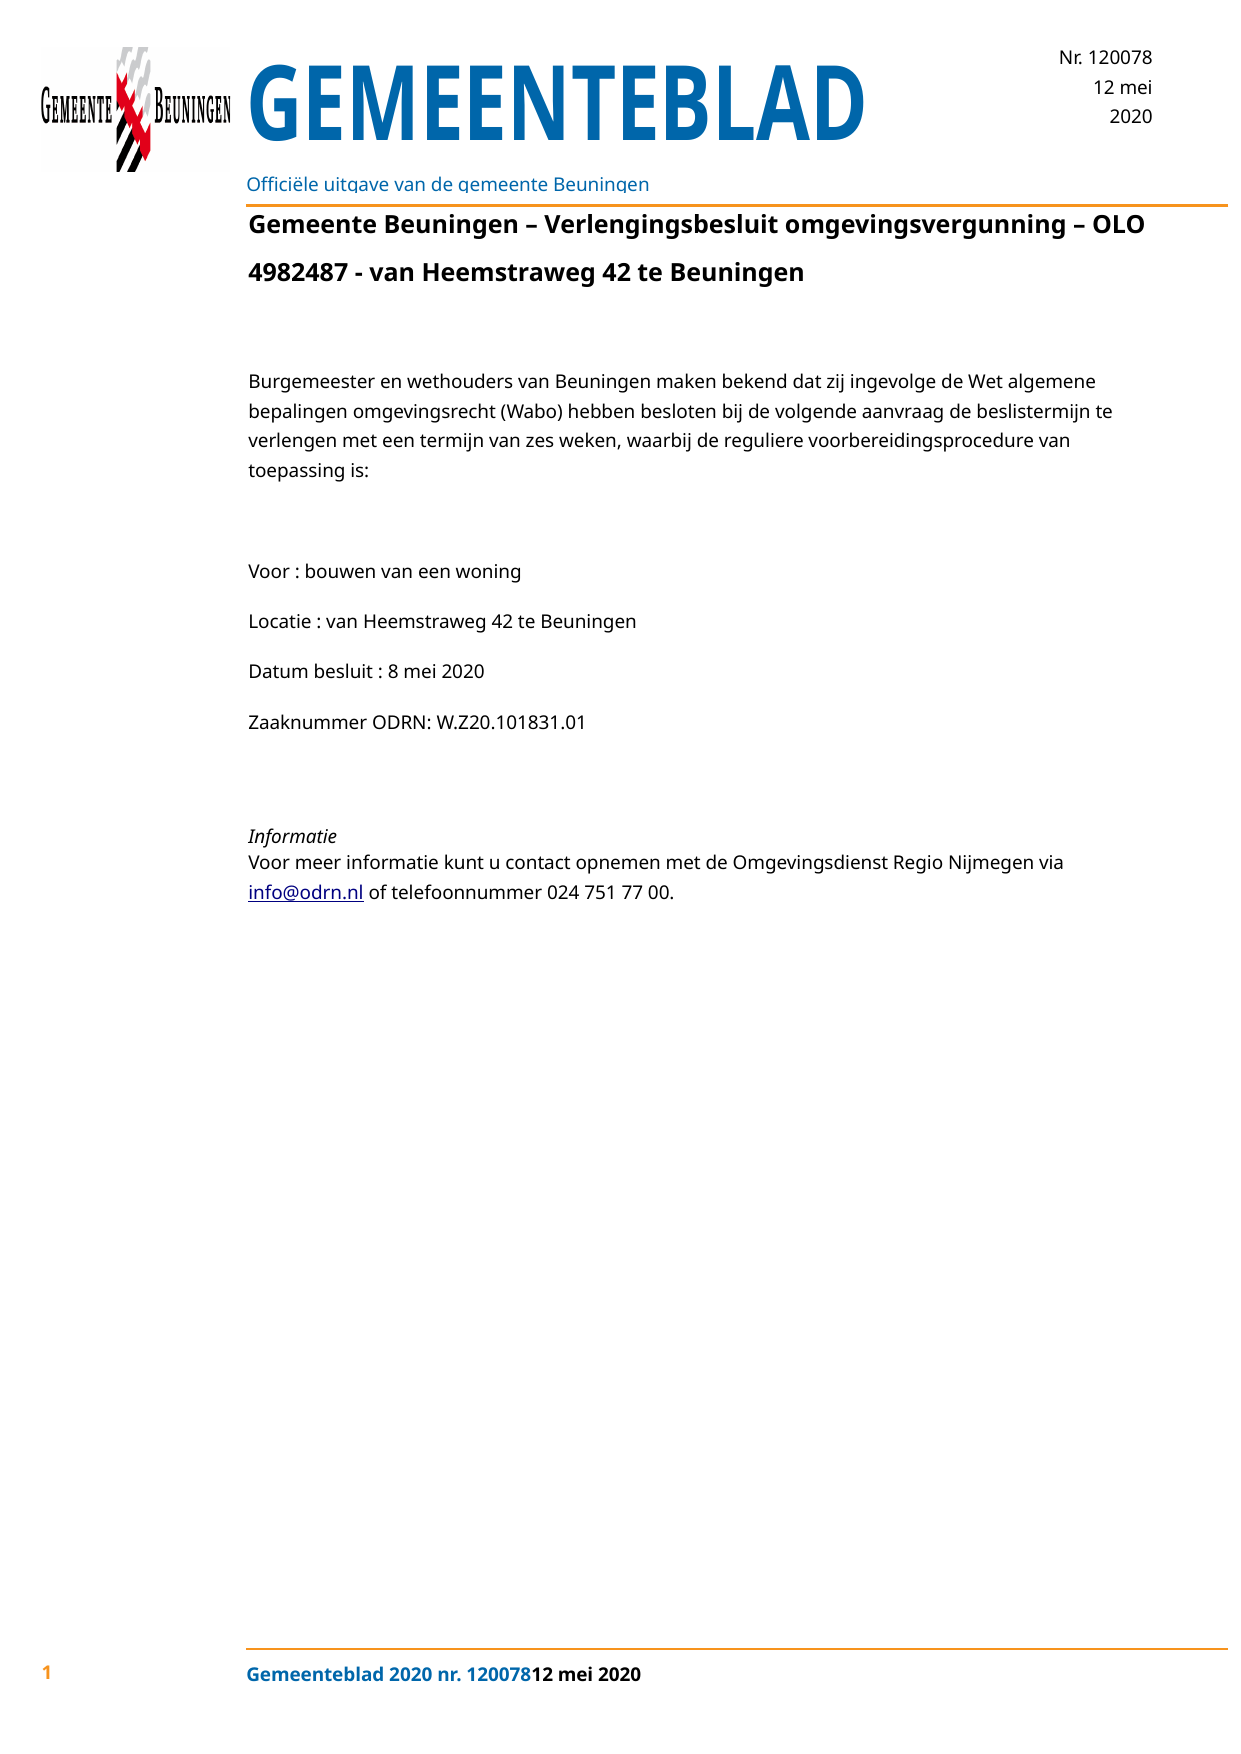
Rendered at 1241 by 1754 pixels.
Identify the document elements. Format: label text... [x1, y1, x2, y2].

text Zaaknummer ODRN: W.Z20.101831.01 [248, 709, 1152, 735]
text Locatie : van Heemstraweg 42 te Beuningen [248, 608, 1152, 634]
text Datum besluit : 8 mei 2020 [248, 659, 1152, 684]
text Gemeente Beuningen – Verlengingsbesluit omgevingsvergunning – OLO 4982487 - van Heemstraweg 42 te Beuningen [248, 207, 1152, 288]
text Informatie [248, 823, 1152, 849]
picture [41, 47, 231, 172]
text Burgemeester en wethouders van Beuningen maken bekend dat zij ingevolge de Wet algemene bepalingen omgevingsrecht (Wabo) hebben besloten bij de volgende aanvraag de beslistermijn te verlengen met een termijn van zes weken, waarbij de reguliere voorbereidingsprocedure van toepassing is: [248, 368, 1152, 483]
text Voor : bouwen van een woning [248, 558, 1152, 584]
text Voor meer informatie kunt u contact opnemen met de Omgevingsdienst Regio Nijmegen via info@odrn.nl of telefoonnummer 024 751 77 00. [248, 849, 1152, 904]
